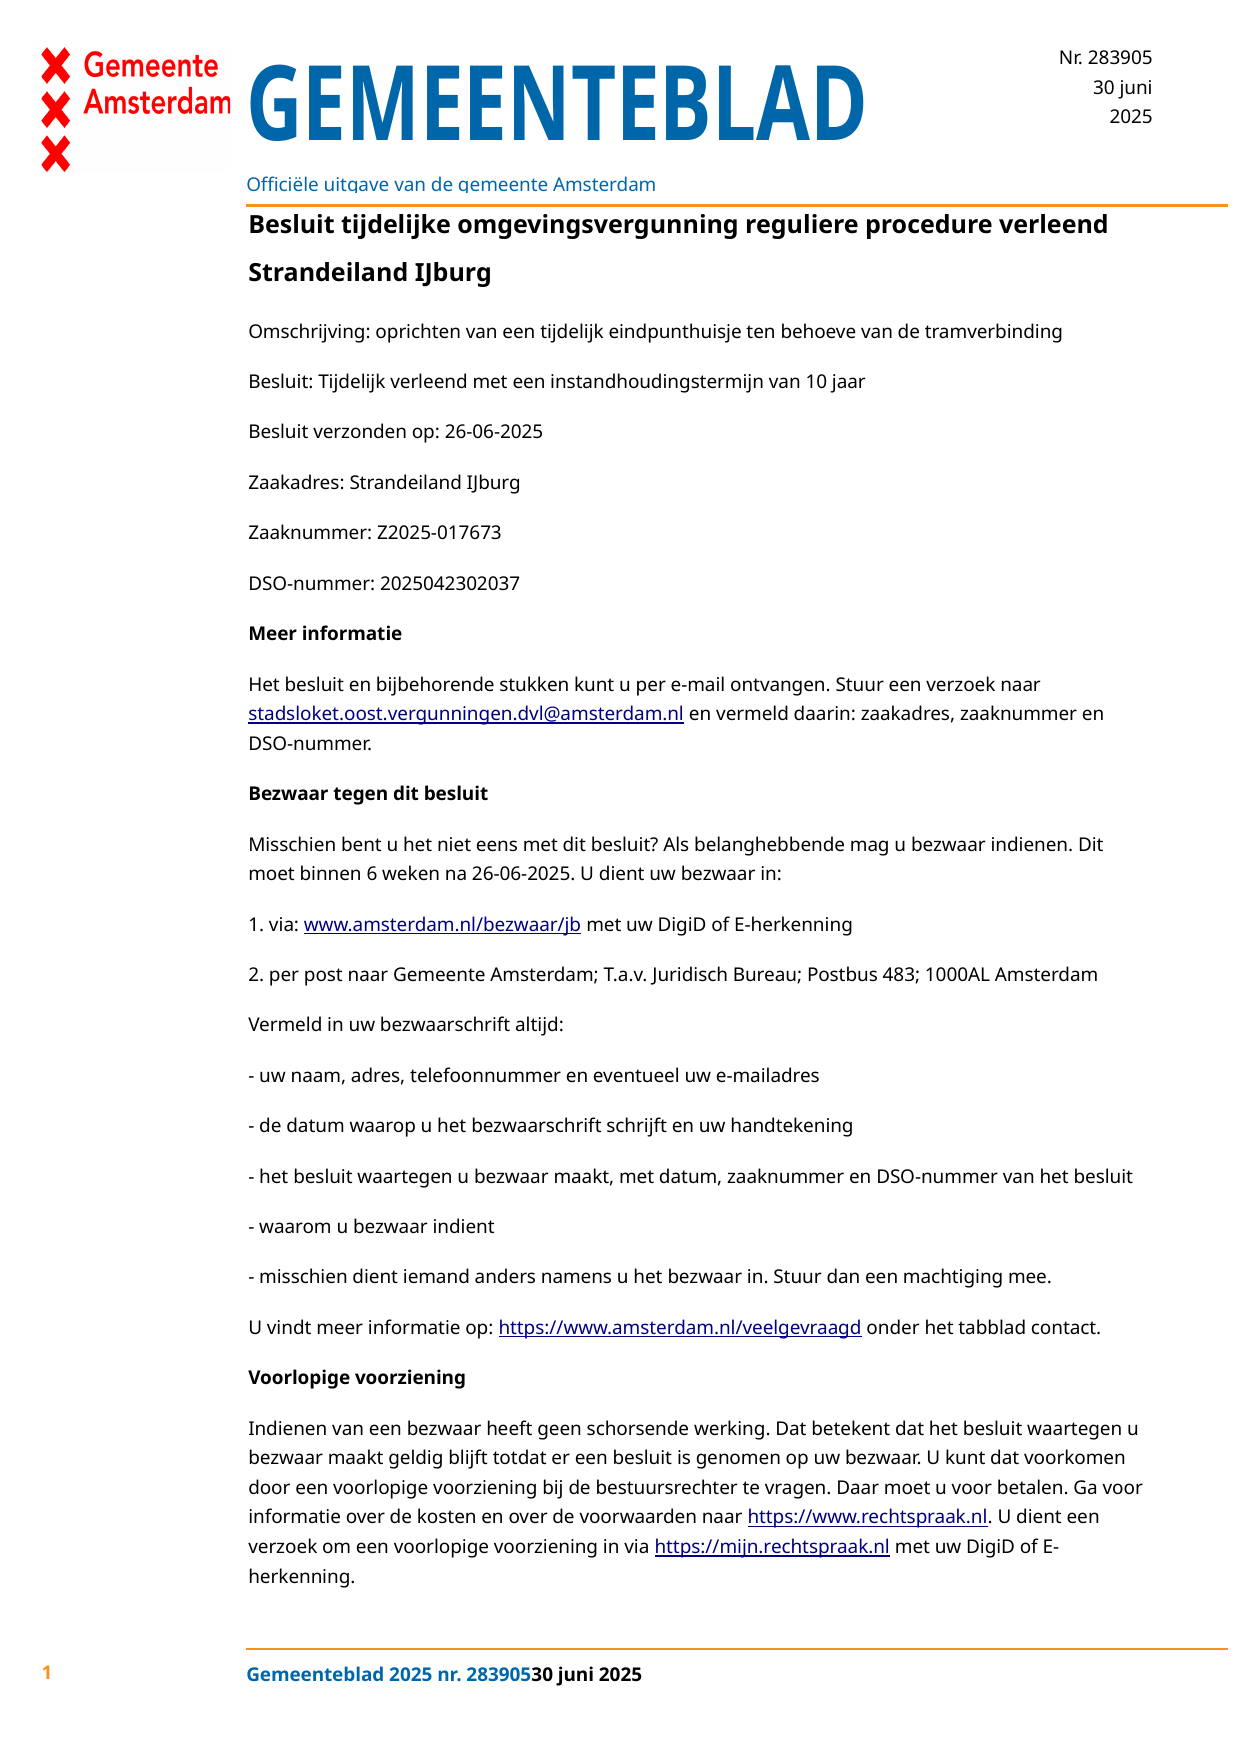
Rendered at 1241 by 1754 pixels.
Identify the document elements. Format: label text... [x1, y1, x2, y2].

text Zaakadres: Strandeiland IJburg [248, 469, 1152, 495]
text - de datum waarop u het bezwaarschrift schrijft en uw handtekening [248, 1112, 1152, 1138]
text Vermeld in uw bezwaarschrift altijd: [248, 1012, 1152, 1037]
text Misschien bent u het niet eens met dit besluit? Als belanghebbende mag u bezwaar indienen. Dit moet binnen 6 weken na 26-06-2025. U dient uw bezwaar in: [248, 831, 1152, 886]
text Omschrijving: oprichten van een tijdelijk eindpunthuisje ten behoeve van de tramverbinding [248, 318, 1152, 344]
text Besluit verzonden op: 26-06-2025 [248, 419, 1152, 444]
text - waarom u bezwaar indient [248, 1213, 1152, 1239]
text U vindt meer informatie op: https://www.amsterdam.nl/veelgevraagd onder het tabblad contact. [248, 1314, 1152, 1340]
text - uw naam, adres, telefoonnummer en eventueel uw e-mailadres [248, 1062, 1152, 1088]
text Indienen van een bezwaar heeft geen schorsende werking. Dat betekent dat het besluit waartegen u bezwaar maakt geldig blijft totdat er een besluit is genomen op uw bezwaar. U kunt dat voorkomen door een voorlopige voorziening bij de bestuursrechter te vragen. Daar moet u voor betalen. Ga voor informatie over de kosten en over de voorwaarden naar https://www.rechtspraak.nl. U dient een verzoek om een voorlopige voorziening in via https://mijn.rechtspraak.nl met uw DigiD of E-herkenning. [248, 1415, 1152, 1589]
picture [41, 47, 231, 172]
text Voorlopige voorziening [248, 1364, 1152, 1390]
text Besluit: Tijdelijk verleend met een instandhoudingstermijn van 10 jaar [248, 368, 1152, 394]
text 1. via: www.amsterdam.nl/bezwaar/jb met uw DigiD of E-herkenning [248, 911, 1152, 937]
text - het besluit waartegen u bezwaar maakt, met datum, zaaknummer en DSO-nummer van het besluit [248, 1163, 1152, 1189]
text DSO-nummer: 2025042302037 [248, 570, 1152, 596]
text Het besluit en bijbehorende stukken kunt u per e-mail ontvangen. Stuur een verzoek naar stadsloket.oost.vergunningen.dvl@amsterdam.nl en vermeld daarin: zaakadres, zaaknummer en DSO-nummer. [248, 671, 1152, 756]
text Zaaknummer: Z2025-017673 [248, 519, 1152, 545]
text Besluit tijdelijke omgevingsvergunning reguliere procedure verleend Strandeiland IJburg [248, 207, 1152, 288]
text 2. per post naar Gemeente Amsterdam; T.a.v. Juridisch Bureau; Postbus 483; 1000AL Amsterdam [248, 961, 1152, 987]
text Meer informatie [248, 620, 1152, 646]
text Bezwaar tegen dit besluit [248, 780, 1152, 806]
text - misschien dient iemand anders namens u het bezwaar in. Stuur dan een machtiging mee. [248, 1264, 1152, 1289]
